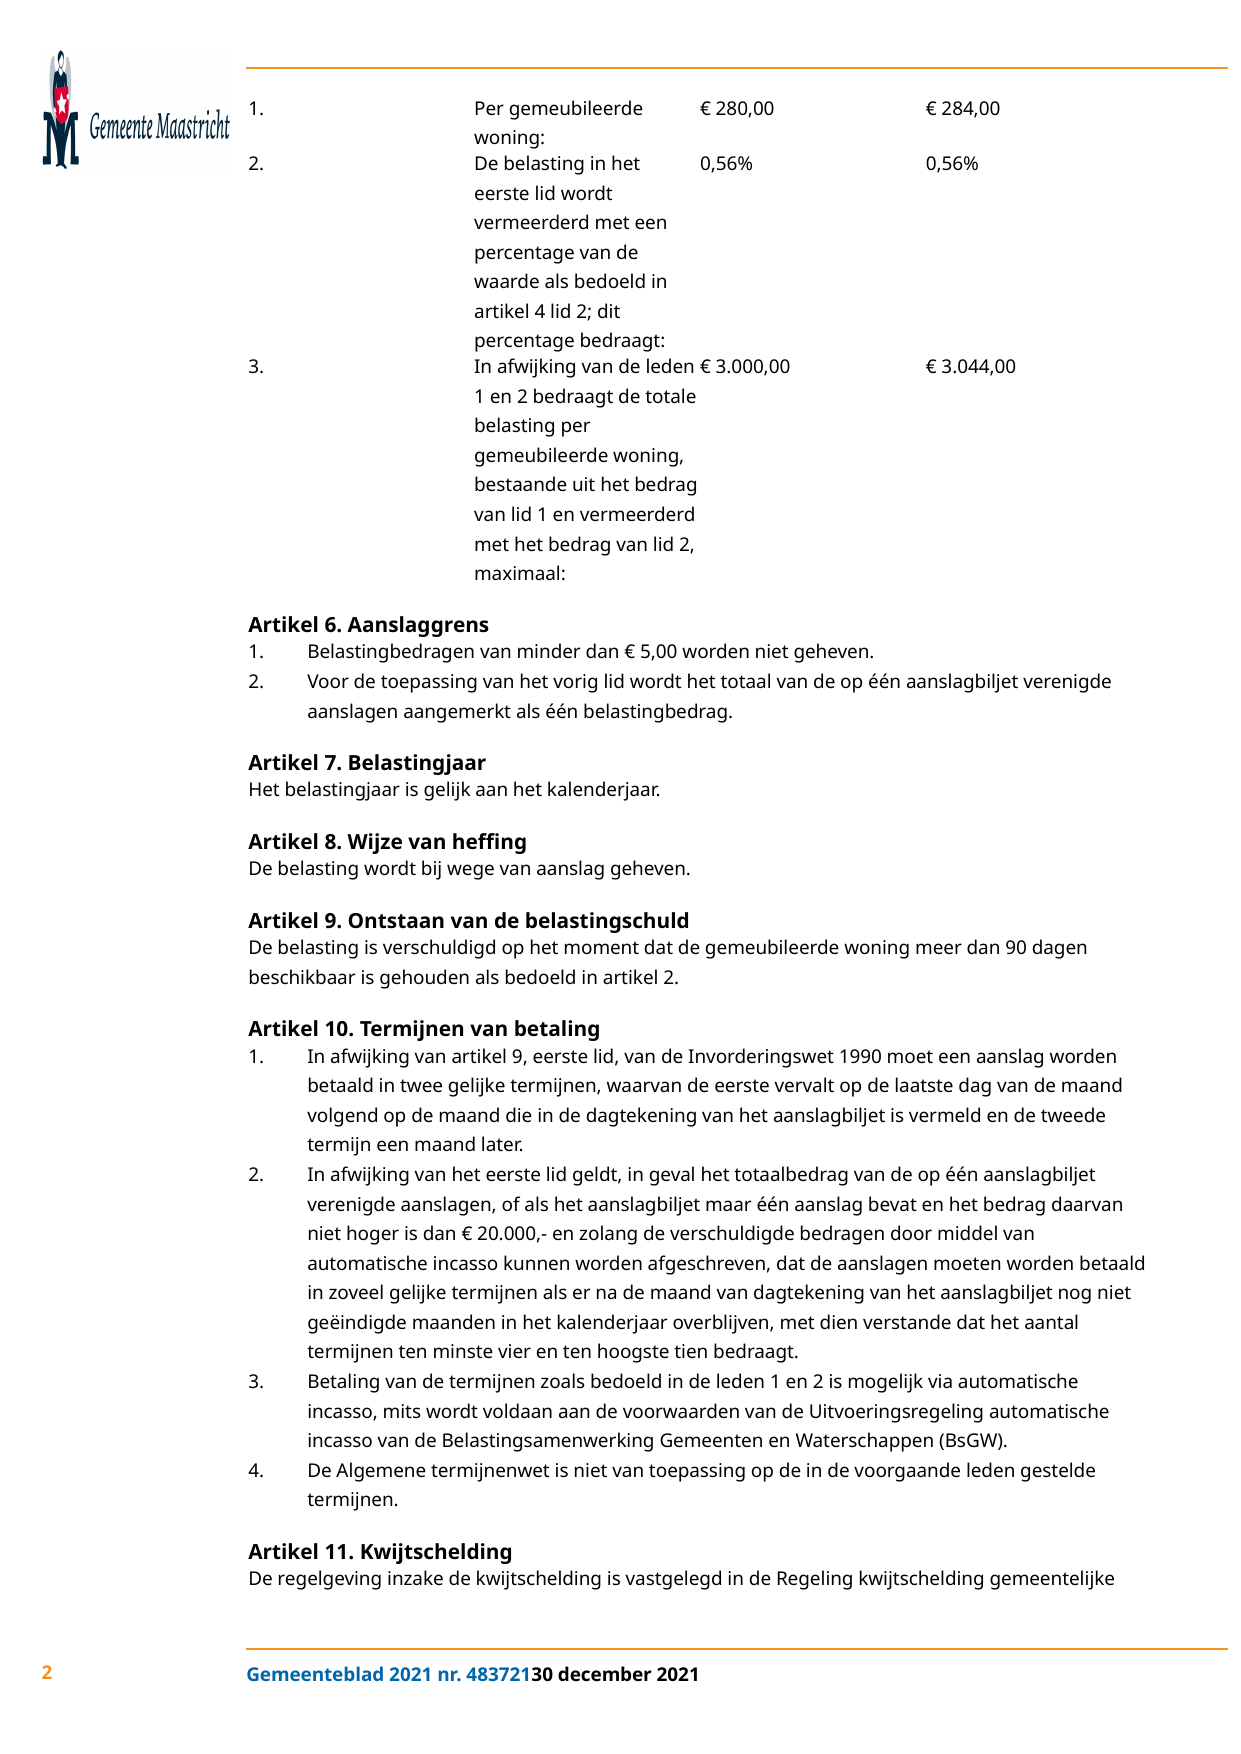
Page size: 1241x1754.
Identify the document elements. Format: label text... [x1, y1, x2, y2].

list In afwijking van het eerste lid geldt, in geval het totaalbedrag van de op één aanslagbiljet verenigde aanslagen, of als het aanslagbiljet maar één aanslag bevat en het bedrag daarvan niet hoger is dan € 20.000,- en zolang de verschuldigde bedragen door middel van automatische incasso kunnen worden afgeschreven, dat de aanslagen moeten worden betaald in zoveel gelijke termijnen als er na de maand van dagtekening van het aanslagbiljet nog niet geëindigde maanden in het kalenderjaar overblijven, met dien verstande dat het aantal termijnen ten minste vier en ten hoogste tien bedraagt. [248, 1161, 1152, 1364]
table_cell 3. [248, 353, 474, 586]
list Betaling van de termijnen zoals bedoeld in de leden 1 en 2 is mogelijk via automatische incasso, mits wordt voldaan aan de voorwaarden van de Uitvoeringsregeling automatische incasso van de Belastingsamenwerking Gemeenten en Waterschappen (BsGW). [248, 1368, 1152, 1453]
list In afwijking van artikel 9, eerste lid, van de Invorderingswet 1990 moet een aanslag worden betaald in twee gelijke termijnen, waarvan de eerste vervalt op de laatste dag van de maand volgend op de maand die in de dagtekening van het aanslagbiljet is vermeld en de tweede termijn een maand later. [248, 1043, 1152, 1157]
table_cell Per gemeubileerde woning: [474, 95, 700, 150]
table_cell 0,56% [700, 150, 926, 353]
picture [41, 47, 231, 172]
table_cell De belasting in het eerste lid wordt vermeerderd met een percentage van de waarde als bedoeld in artikel 4 lid 2; dit percentage bedraagt: [474, 150, 700, 353]
text De regelgeving inzake de kwijtschelding is vastgelegd in de Regeling kwijtschelding gemeentelijke [248, 1565, 1152, 1591]
table_cell 1. [248, 95, 474, 150]
table_cell € 284,00 [926, 95, 1152, 150]
text De belasting is verschuldigd op het moment dat de gemeubileerde woning meer dan 90 dagen beschikbaar is gehouden als bedoeld in artikel 2. [248, 934, 1152, 990]
list Voor de toepassing van het vorig lid wordt het totaal van de op één aanslagbiljet verenigde aanslagen aangemerkt als één belastingbedrag. [248, 668, 1152, 723]
text Artikel 11. Kwijtschelding [248, 1537, 1152, 1565]
table_cell 2. [248, 150, 474, 353]
table_cell € 3.044,00 [926, 353, 1152, 586]
list Belastingbedragen van minder dan € 5,00 worden niet geheven. [248, 639, 1152, 664]
text Artikel 10. Termijnen van betaling [248, 1014, 1152, 1043]
table_cell In afwijking van de leden 1 en 2 bedraagt de totale belasting per gemeubileerde woning, bestaande uit het bedrag van lid 1 en vermeerderd met het bedrag van lid 2, maximaal: [474, 353, 700, 586]
text Artikel 6. Aanslaggrens [248, 610, 1152, 639]
text Artikel 8. Wijze van heffing [248, 827, 1152, 856]
text Het belastingjaar is gelijk aan het kalenderjaar. [248, 777, 1152, 802]
table_cell € 280,00 [700, 95, 926, 150]
text De belasting wordt bij wege van aanslag geheven. [248, 856, 1152, 881]
table_cell € 3.000,00 [700, 353, 926, 586]
text Artikel 9. Ontstaan van de belastingschuld [248, 906, 1152, 934]
list De Algemene termijnenwet is niet van toepassing op de in de voorgaande leden gestelde termijnen. [248, 1457, 1152, 1512]
table_cell 0,56% [926, 150, 1152, 353]
text Artikel 7. Belastingjaar [248, 748, 1152, 777]
